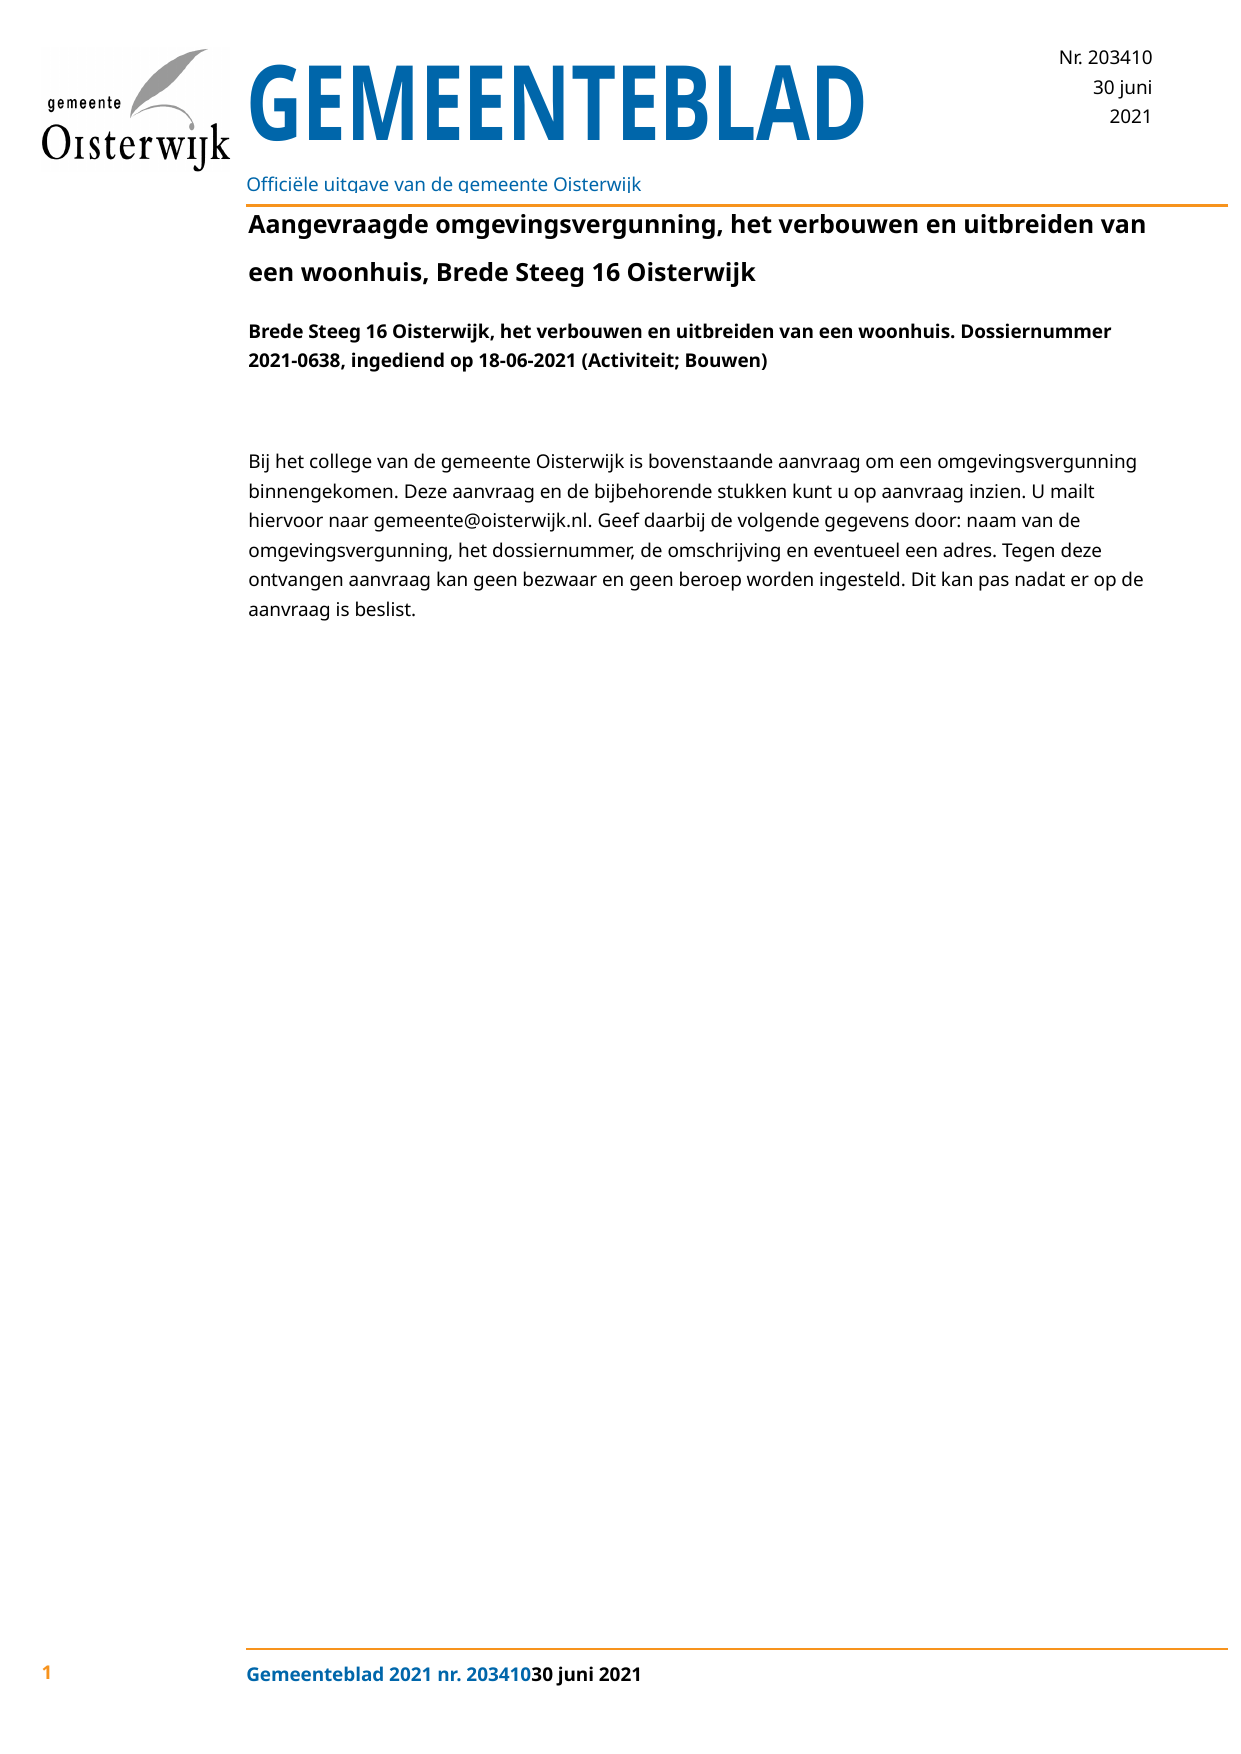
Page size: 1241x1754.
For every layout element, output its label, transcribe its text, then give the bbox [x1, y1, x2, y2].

text Brede Steeg 16 Oisterwijk, het verbouwen en uitbreiden van een woonhuis. Dossiernummer 2021-0638, ingediend op 18-06-2021 (Activiteit; Bouwen) [248, 318, 1152, 373]
text Bij het college van de gemeente Oisterwijk is bovenstaande aanvraag om een omgevingsvergunning binnengekomen. Deze aanvraag en de bijbehorende stukken kunt u op aanvraag inzien. U mailt hiervoor naar gemeente@oisterwijk.nl. Geef daarbij de volgende gegevens door: naam van de omgevingsvergunning, het dossiernummer, de omschrijving en eventueel een adres. Tegen deze ontvangen aanvraag kan geen bezwaar en geen beroep worden ingesteld. Dit kan pas nadat er op de aanvraag is beslist. [248, 448, 1152, 622]
picture [41, 47, 231, 172]
text Aangevraagde omgevingsvergunning, het verbouwen en uitbreiden van een woonhuis, Brede Steeg 16 Oisterwijk [248, 207, 1152, 288]
